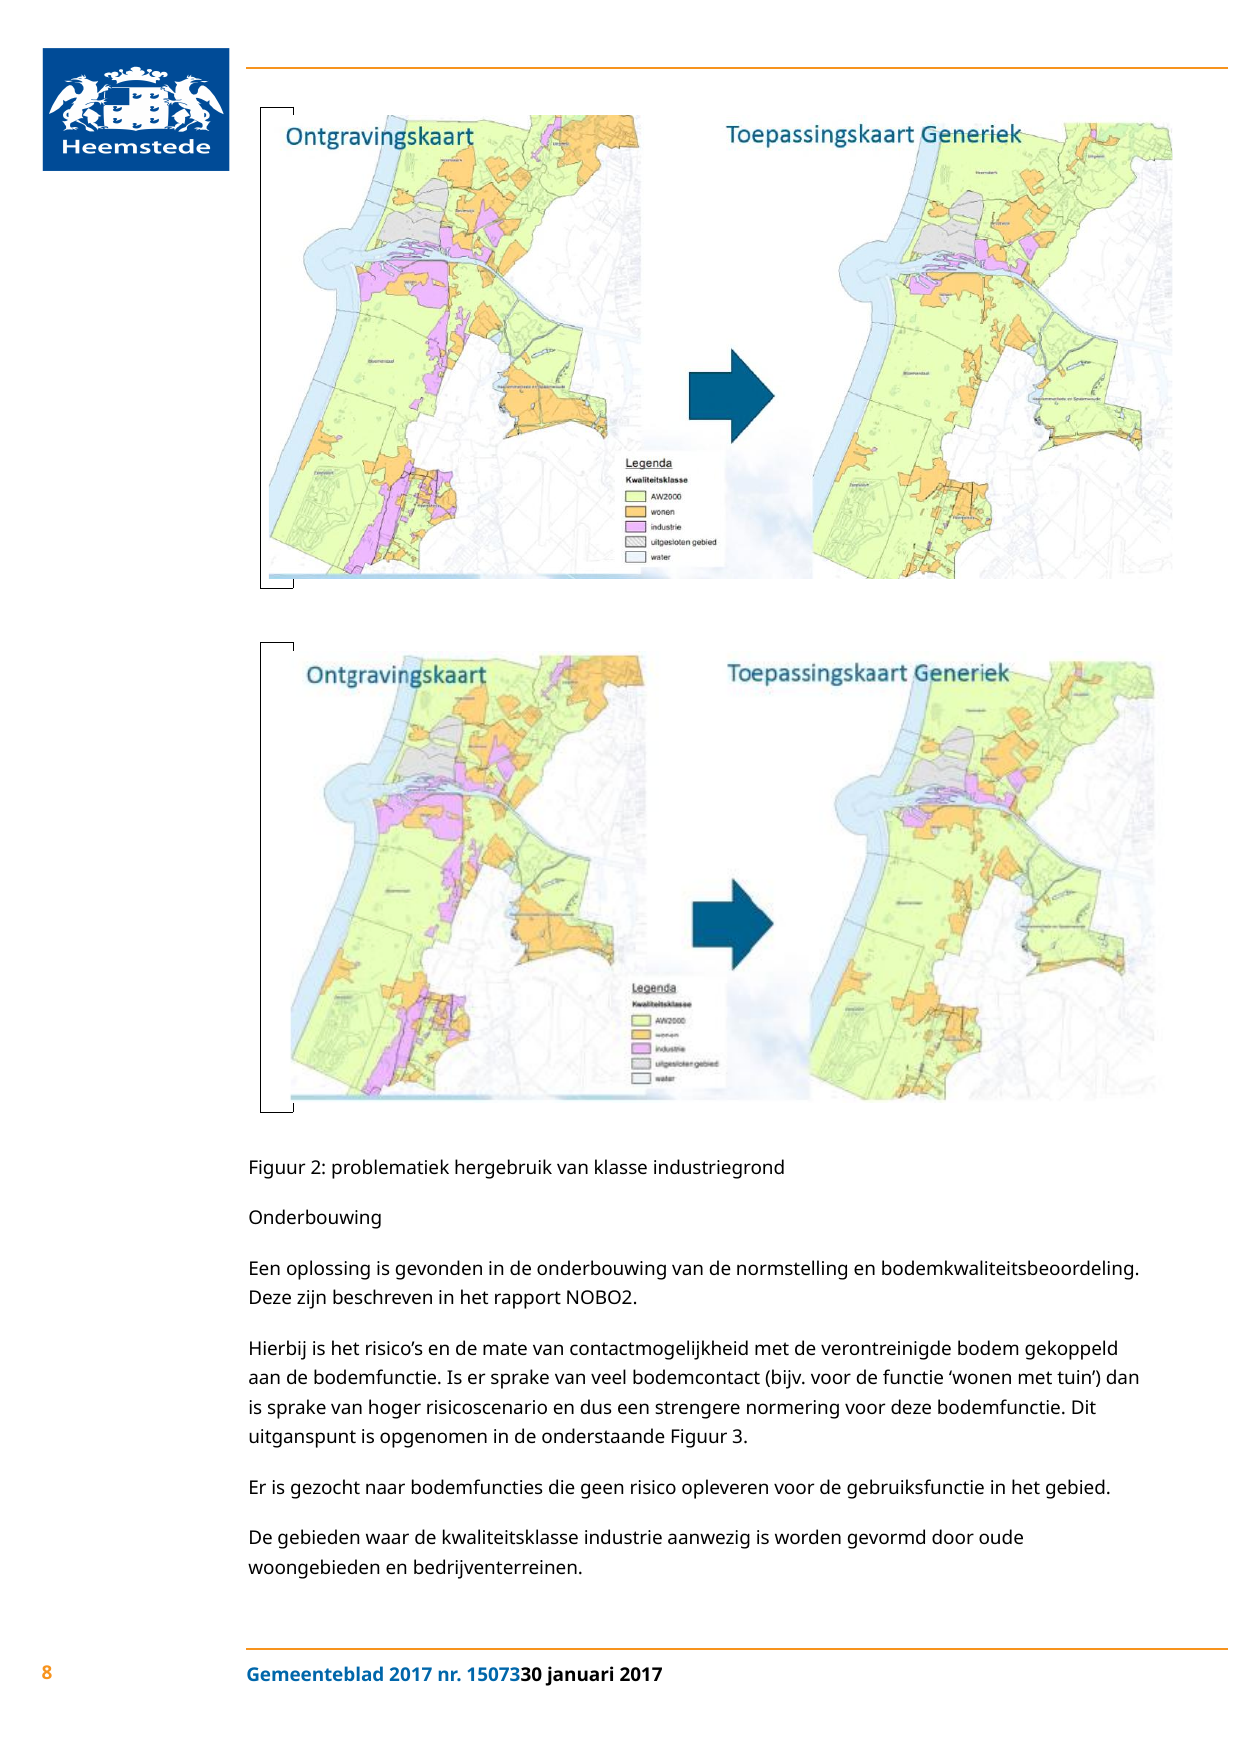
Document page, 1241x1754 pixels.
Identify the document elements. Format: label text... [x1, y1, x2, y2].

text De gebieden waar de kwaliteitsklasse industrie aanwezig is worden gevormd door oude woongebieden en bedrijventerreinen. [248, 1524, 1152, 1580]
text Een oplossing is gevonden in de onderbouwing van de normstelling en bodemkwaliteitsbeoordeling. Deze zijn beschreven in het rapport NOBO2. [248, 1255, 1152, 1310]
picture [268, 115, 1173, 579]
picture [268, 651, 1173, 1103]
text Hierbij is het risico’s en de mate van contactmogelijkheid met de verontreinigde bodem gekoppeld aan de bodemfunctie. Is er sprake van veel bodemcontact (bijv. voor de functie ‘wonen met tuin’) dan is sprake van hoger risicoscenario en dus een strengere normering voor deze bodemfunctie. Dit uitganspunt is opgenomen in de onderstaande Figuur 3. [248, 1335, 1152, 1449]
picture [41, 47, 231, 172]
text Figuur 2: problematiek hergebruik van klasse industriegrond [248, 1154, 1152, 1180]
text Er is gezocht naar bodemfuncties die geen risico opleveren voor de gebruiksfunctie in het gebied. [248, 1474, 1152, 1500]
text Onderbouwing [248, 1204, 1152, 1230]
